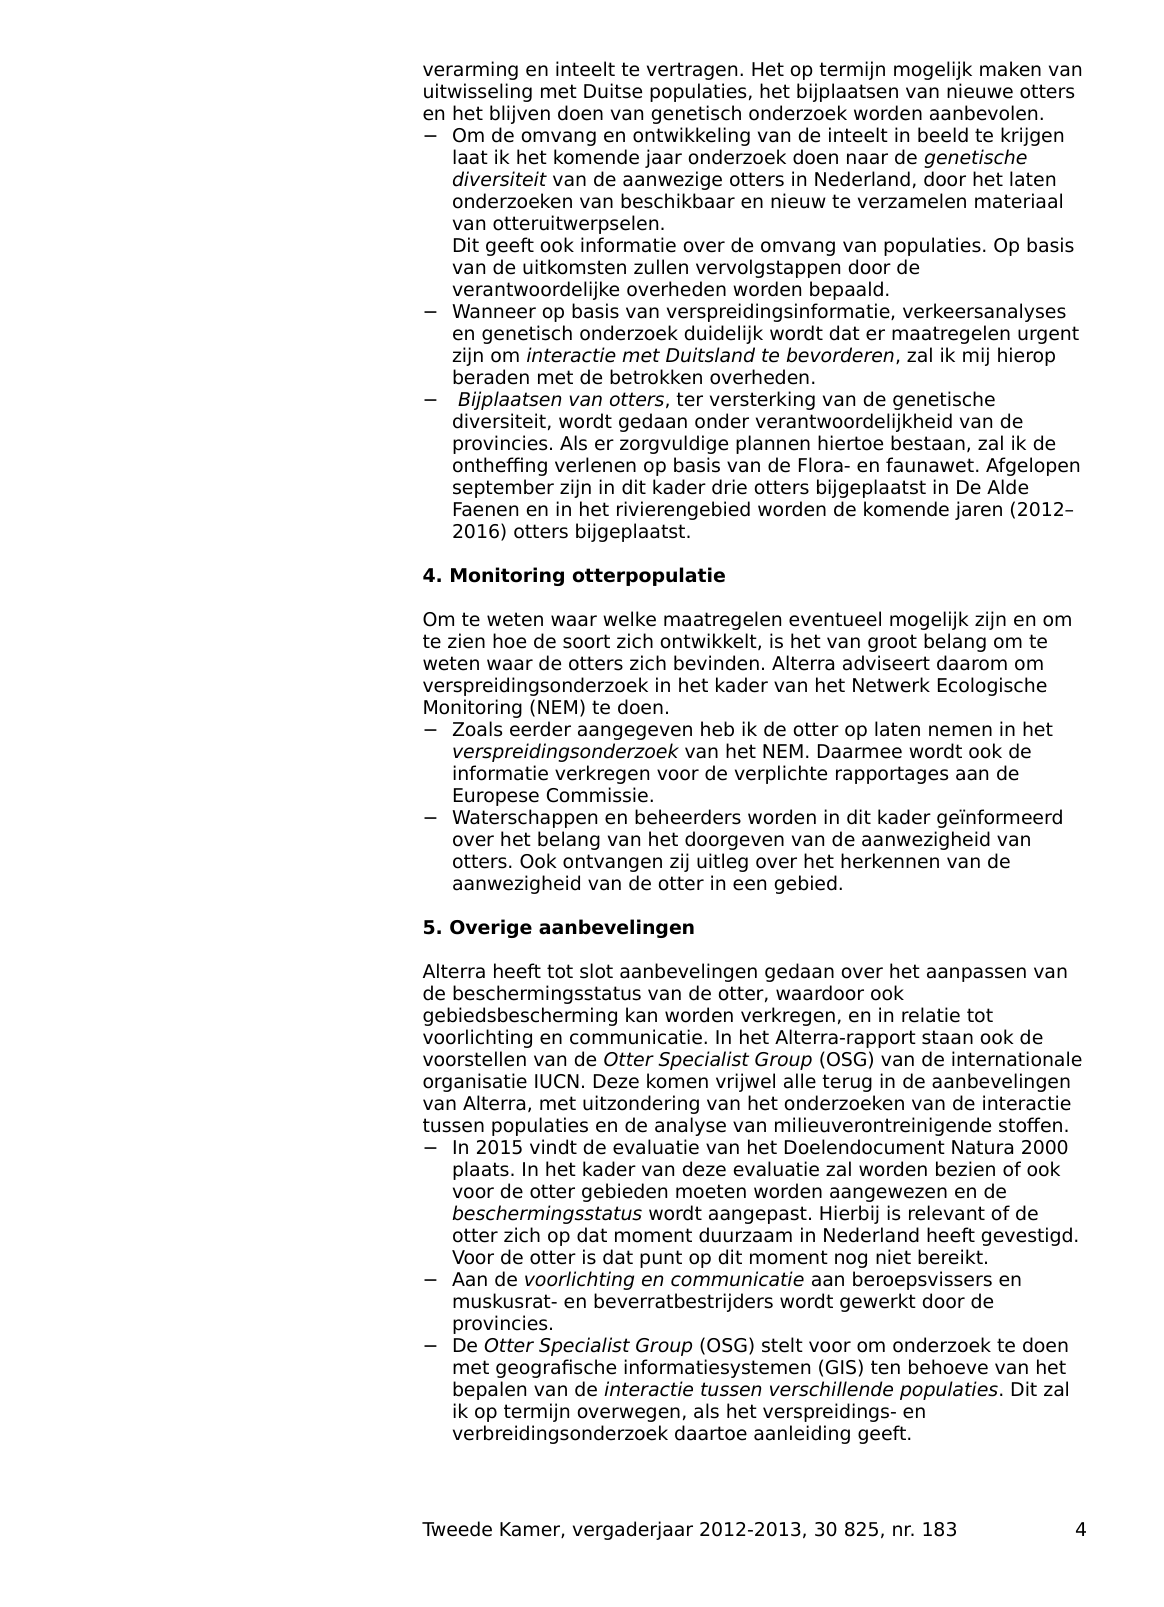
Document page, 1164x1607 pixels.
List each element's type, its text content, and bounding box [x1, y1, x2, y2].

text Om te weten waar welke maatregelen eventueel mogelijk zijn en om te zien hoe de soort zich ontwikkelt, is het van groot belang om te weten waar de otters zich bevinden. Alterra adviseert daarom om verspreidingsonderzoek in het kader van het Netwerk Ecologische Monitoring (NEM) te doen. [422, 609, 1087, 719]
text Dit geeft ook informatie over de omvang van populaties. Op basis van de uitkomsten zullen vervolgstappen door de verantwoordelijke overheden worden bepaald. [452, 235, 1087, 301]
text − Aan de voorlichting en communicatie aan beroepsvissers en muskusrat- en beverratbestrijders wordt gewerkt door de provincies. [422, 1269, 1087, 1335]
text − Wanneer op basis van verspreidingsinformatie, verkeersanalyses en genetisch onderzoek duidelijk wordt dat er maatregelen urgent zijn om interactie met Duitsland te bevorderen, zal ik mij hierop beraden met de betrokken overheden. [422, 301, 1087, 389]
text − De Otter Specialist Group (OSG) stelt voor om onderzoek te doen met geografische informatiesystemen (GIS) ten behoeve van het bepalen van de interactie tussen verschillende populaties. Dit zal ik op termijn overwegen, als het verspreidings- en verbreidingsonderzoek daartoe aanleiding geeft. [422, 1335, 1087, 1444]
subtitle 5. Overige aanbevelingen [422, 917, 1087, 939]
text Alterra heeft tot slot aanbevelingen gedaan over het aanpassen van de beschermingsstatus van de otter, waardoor ook gebiedsbescherming kan worden verkregen, en in relatie tot voorlichting en communicatie. In het Alterra-rapport staan ook de voorstellen van de Otter Specialist Group (OSG) van de internationale organisatie IUCN. Deze komen vrijwel alle terug in de aanbevelingen van Alterra, met uitzondering van het onderzoeken van de interactie tussen populaties en de analyse van milieuverontreinigende stoffen. [422, 961, 1087, 1137]
text − Waterschappen en beheerders worden in dit kader geïnformeerd over het belang van het doorgeven van de aanwezigheid van otters. Ook ontvangen zij uitleg over het herkennen van de aanwezigheid van de otter in een gebied. [422, 807, 1087, 895]
text verarming en inteelt te vertragen. Het op termijn mogelijk maken van uitwisseling met Duitse populaties, het bijplaatsen van nieuwe otters en het blijven doen van genetisch onderzoek worden aanbevolen. [422, 59, 1087, 125]
text − Zoals eerder aangegeven heb ik de otter op laten nemen in het verspreidingsonderzoek van het NEM. Daarmee wordt ook de informatie verkregen voor de verplichte rapportages aan de Europese Commissie. [422, 719, 1087, 807]
text − In 2015 vindt de evaluatie van het Doelendocument Natura 2000 plaats. In het kader van deze evaluatie zal worden bezien of ook voor de otter gebieden moeten worden aangewezen en de beschermingsstatus wordt aangepast. Hierbij is relevant of de otter zich op dat moment duurzaam in Nederland heeft gevestigd. Voor de otter is dat punt op dit moment nog niet bereikt. [422, 1137, 1087, 1269]
subtitle 4. Monitoring otterpopulatie [422, 565, 1087, 587]
text − Om de omvang en ontwikkeling van de inteelt in beeld te krijgen laat ik het komende jaar onderzoek doen naar de genetische diversiteit van de aanwezige otters in Nederland, door het laten onderzoeken van beschikbaar en nieuw te verzamelen materiaal van otteruitwerpselen. [422, 125, 1087, 235]
text − Bijplaatsen van otters, ter versterking van de genetische diversiteit, wordt gedaan onder verantwoordelijkheid van de provincies. Als er zorgvuldige plannen hiertoe bestaan, zal ik de ontheffing verlenen op basis van de Flora- en faunawet. Afgelopen september zijn in dit kader drie otters bijgeplaatst in De Alde Faenen en in het rivierengebied worden de komende jaren (2012–2016) otters bijgeplaatst. [422, 389, 1087, 543]
